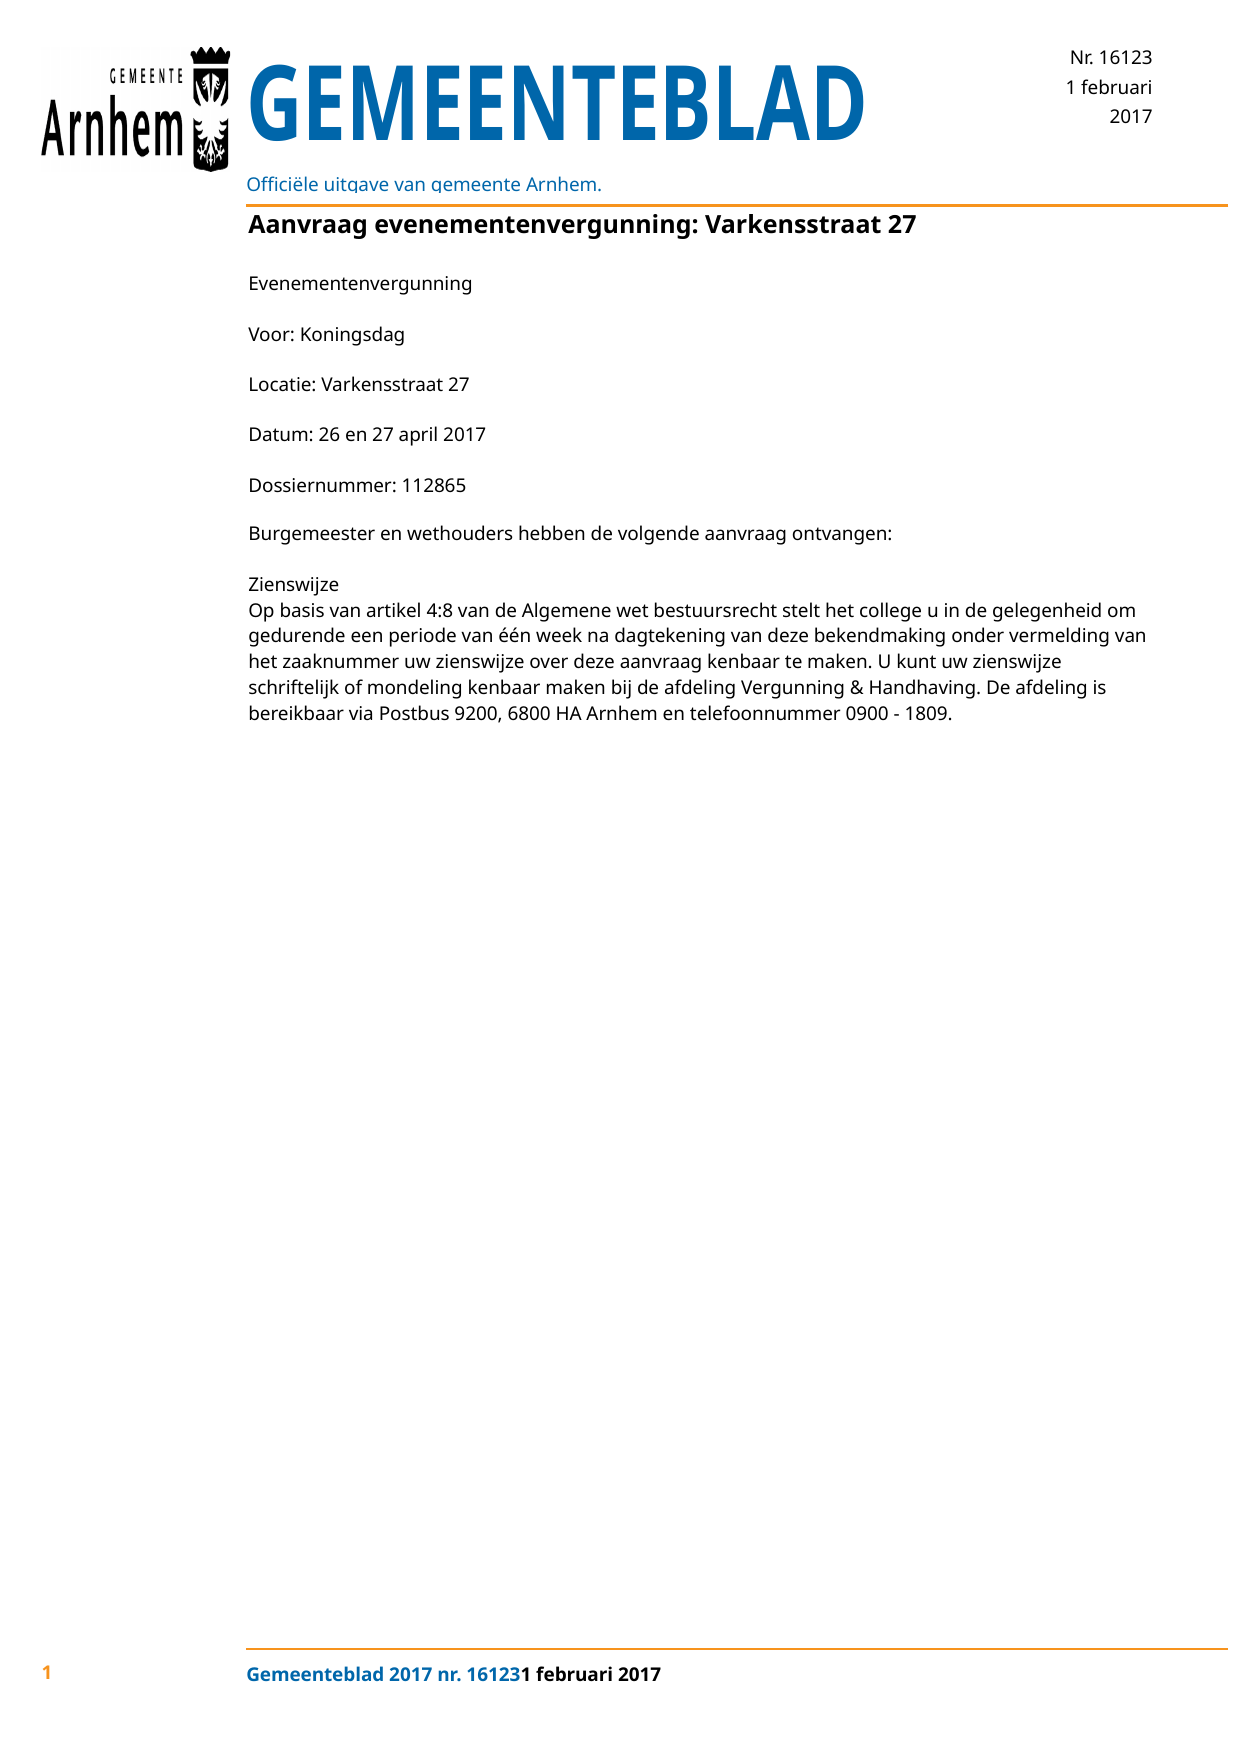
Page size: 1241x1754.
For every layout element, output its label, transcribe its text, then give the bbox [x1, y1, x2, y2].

text Voor: Koningsdag [248, 321, 1152, 346]
text Burgemeester en wethouders hebben de volgende aanvraag ontvangen: [248, 520, 1152, 546]
picture [41, 47, 231, 172]
text Op basis van artikel 4:8 van de Algemene wet bestuursrecht stelt het college u in de gelegenheid om gedurende een periode van één week na dagtekening van deze bekendmaking onder vermelding van het zaaknummer uw zienswijze over deze aanvraag kenbaar te maken. U kunt uw zienswijze schriftelijk of mondeling kenbaar maken bij de afdeling Vergunning & Handhaving. De afdeling is bereikbaar via Postbus 9200, 6800 HA Arnhem en telefoonnummer 0900 - 1809. [248, 597, 1152, 726]
text Dossiernummer: 112865 [248, 472, 1152, 498]
text Evenementenvergunning [248, 270, 1152, 296]
text Datum: 26 en 27 april 2017 [248, 422, 1152, 447]
text Aanvraag evenementenvergunning: Varkensstraat 27 [248, 207, 1152, 241]
text Zienswijze [248, 571, 1152, 597]
text Locatie: Varkensstraat 27 [248, 371, 1152, 397]
